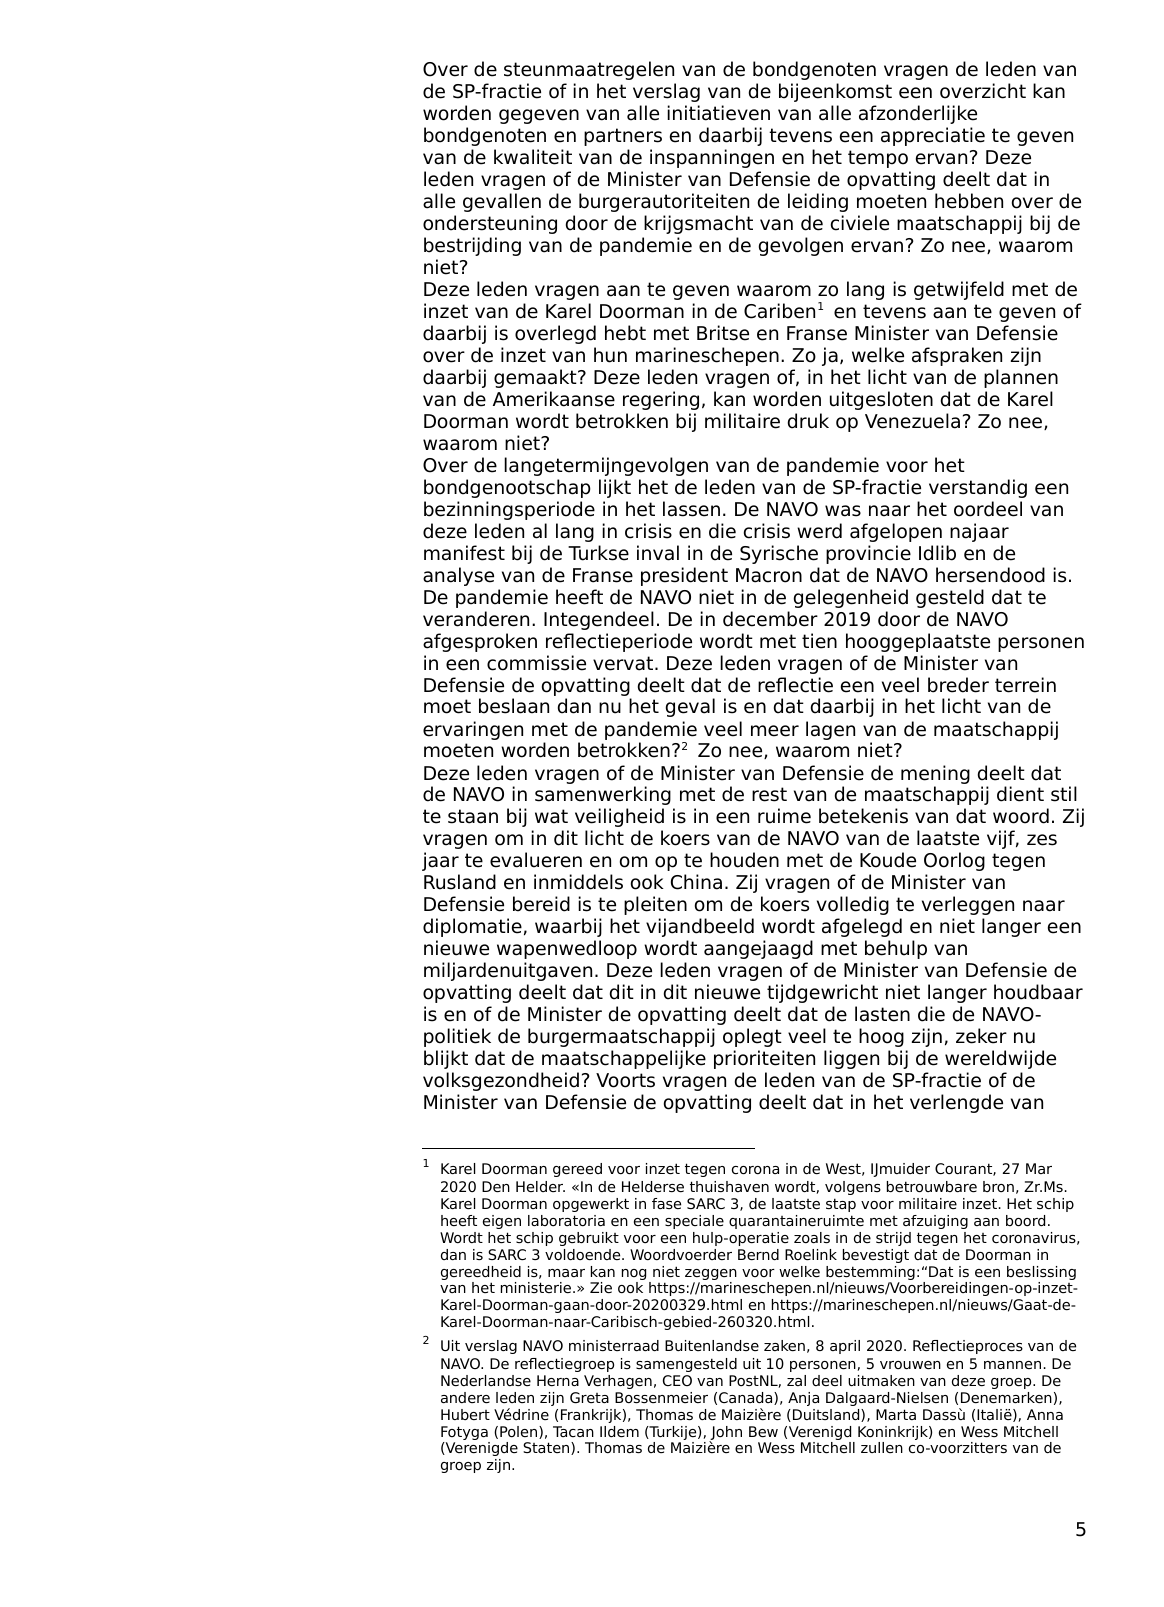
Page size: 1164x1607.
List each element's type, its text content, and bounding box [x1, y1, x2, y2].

text Uit verslag NAVO ministerraad Buitenlandse zaken, 8 april 2020. Reflectieproces van de NAVO. De reflectiegroep is samengesteld uit 10 personen, 5 vrouwen en 5 mannen. De Nederlandse Herna Verhagen, CEO van PostNL, zal deel uitmaken van deze groep. De andere leden zijn Greta Bossenmeier (Canada), Anja Dalgaard-Nielsen (Denemarken), Hubert Védrine (Frankrijk), Thomas de Maizière (Duitsland), Marta Dassù (Italië), Anna Fotyga (Polen), Tacan Ildem (Turkije), John Bew (Verenigd Koninkrijk) en Wess Mitchell (Verenigde Staten). Thomas de Maizière en Wess Mitchell zullen co-voorzitters van de groep zijn. [422, 1334, 1087, 1474]
text Deze leden vragen aan te geven waarom zo lang is getwijfeld met de inzet van de Karel Doorman in de Cariben en tevens aan te geven of daarbij is overlegd hebt met Britse en Franse Minister van Defensie over de inzet van hun marineschepen. Zo ja, welke afspraken zijn daarbij gemaakt? Deze leden vragen of, in het licht van de plannen van de Amerikaanse regering, kan worden uitgesloten dat de Karel Doorman wordt betrokken bij militaire druk op Venezuela? Zo nee, waarom niet? [422, 279, 1087, 455]
text Over de langetermijngevolgen van de pandemie voor het bondgenootschap lijkt het de leden van de SP-fractie verstandig een bezinningsperiode in het lassen. De NAVO was naar het oordeel van deze leden al lang in crisis en die crisis werd afgelopen najaar manifest bij de Turkse inval in de Syrische provincie Idlib en de analyse van de Franse president Macron dat de NAVO hersendood is. De pandemie heeft de NAVO niet in de gelegenheid gesteld dat te veranderen. Integendeel. De in december 2019 door de NAVO afgesproken reflectieperiode wordt met tien hooggeplaatste personen in een commissie vervat. Deze leden vragen of de Minister van Defensie de opvatting deelt dat de reflectie een veel breder terrein moet beslaan dan nu het geval is en dat daarbij in het licht van de ervaringen met de pandemie veel meer lagen van de maatschappij moeten worden betrokken? Zo nee, waarom niet? [422, 455, 1087, 762]
text Karel Doorman gereed voor inzet tegen corona in de West, IJmuider Courant, 27 Mar 2020 Den Helder. «In de Helderse thuishaven wordt, volgens betrouwbare bron, Zr.Ms. Karel Doorman opgewerkt in fase SARC 3, de laatste stap voor militaire inzet. Het schip heeft eigen laboratoria en een speciale quarantaineruimte met afzuiging aan boord. Wordt het schip gebruikt voor een hulp-operatie zoals in de strijd tegen het coronavirus, dan is SARC 3 voldoende. Woordvoerder Bernd Roelink bevestigt dat de Doorman in gereedheid is, maar kan nog niet zeggen voor welke bestemming:“Dat is een beslissing van het ministerie.» Zie ook https://marineschepen.nl/nieuws/Voorbereidingen-op-inzet-Karel-Doorman-gaan-door-20200329.html en https://marineschepen.nl/nieuws/Gaat-de-Karel-Doorman-naar-Caribisch-gebied-260320.html. [422, 1157, 1087, 1331]
text Over de steunmaatregelen van de bondgenoten vragen de leden van de SP-fractie of in het verslag van de bijeenkomst een overzicht kan worden gegeven van alle initiatieven van alle afzonderlijke bondgenoten en partners en daarbij tevens een appreciatie te geven van de kwaliteit van de inspanningen en het tempo ervan? Deze leden vragen of de Minister van Defensie de opvatting deelt dat in alle gevallen de burgerautoriteiten de leiding moeten hebben over de ondersteuning door de krijgsmacht van de civiele maatschappij bij de bestrijding van de pandemie en de gevolgen ervan? Zo nee, waarom niet? [422, 59, 1087, 279]
text Deze leden vragen of de Minister van Defensie de mening deelt dat de NAVO in samenwerking met de rest van de maatschappij dient stil te staan bij wat veiligheid is in een ruime betekenis van dat woord. Zij vragen om in dit licht de koers van de NAVO van de laatste vijf, zes jaar te evalueren en om op te houden met de Koude Oorlog tegen Rusland en inmiddels ook China. Zij vragen of de Minister van Defensie bereid is te pleiten om de koers volledig te verleggen naar diplomatie, waarbij het vijandbeeld wordt afgelegd en niet langer een nieuwe wapenwedloop wordt aangejaagd met behulp van miljardenuitgaven. Deze leden vragen of de Minister van Defensie de opvatting deelt dat dit in dit nieuwe tijdgewricht niet langer houdbaar is en of de Minister de opvatting deelt dat de lasten die de NAVO-politiek de burgermaatschappij oplegt veel te hoog zijn, zeker nu blijkt dat de maatschappelijke prioriteiten liggen bij de wereldwijde volksgezondheid? Voorts vragen de leden van de SP-fractie of de Minister van Defensie de opvatting deelt dat in het verlengde van [422, 762, 1087, 1114]
